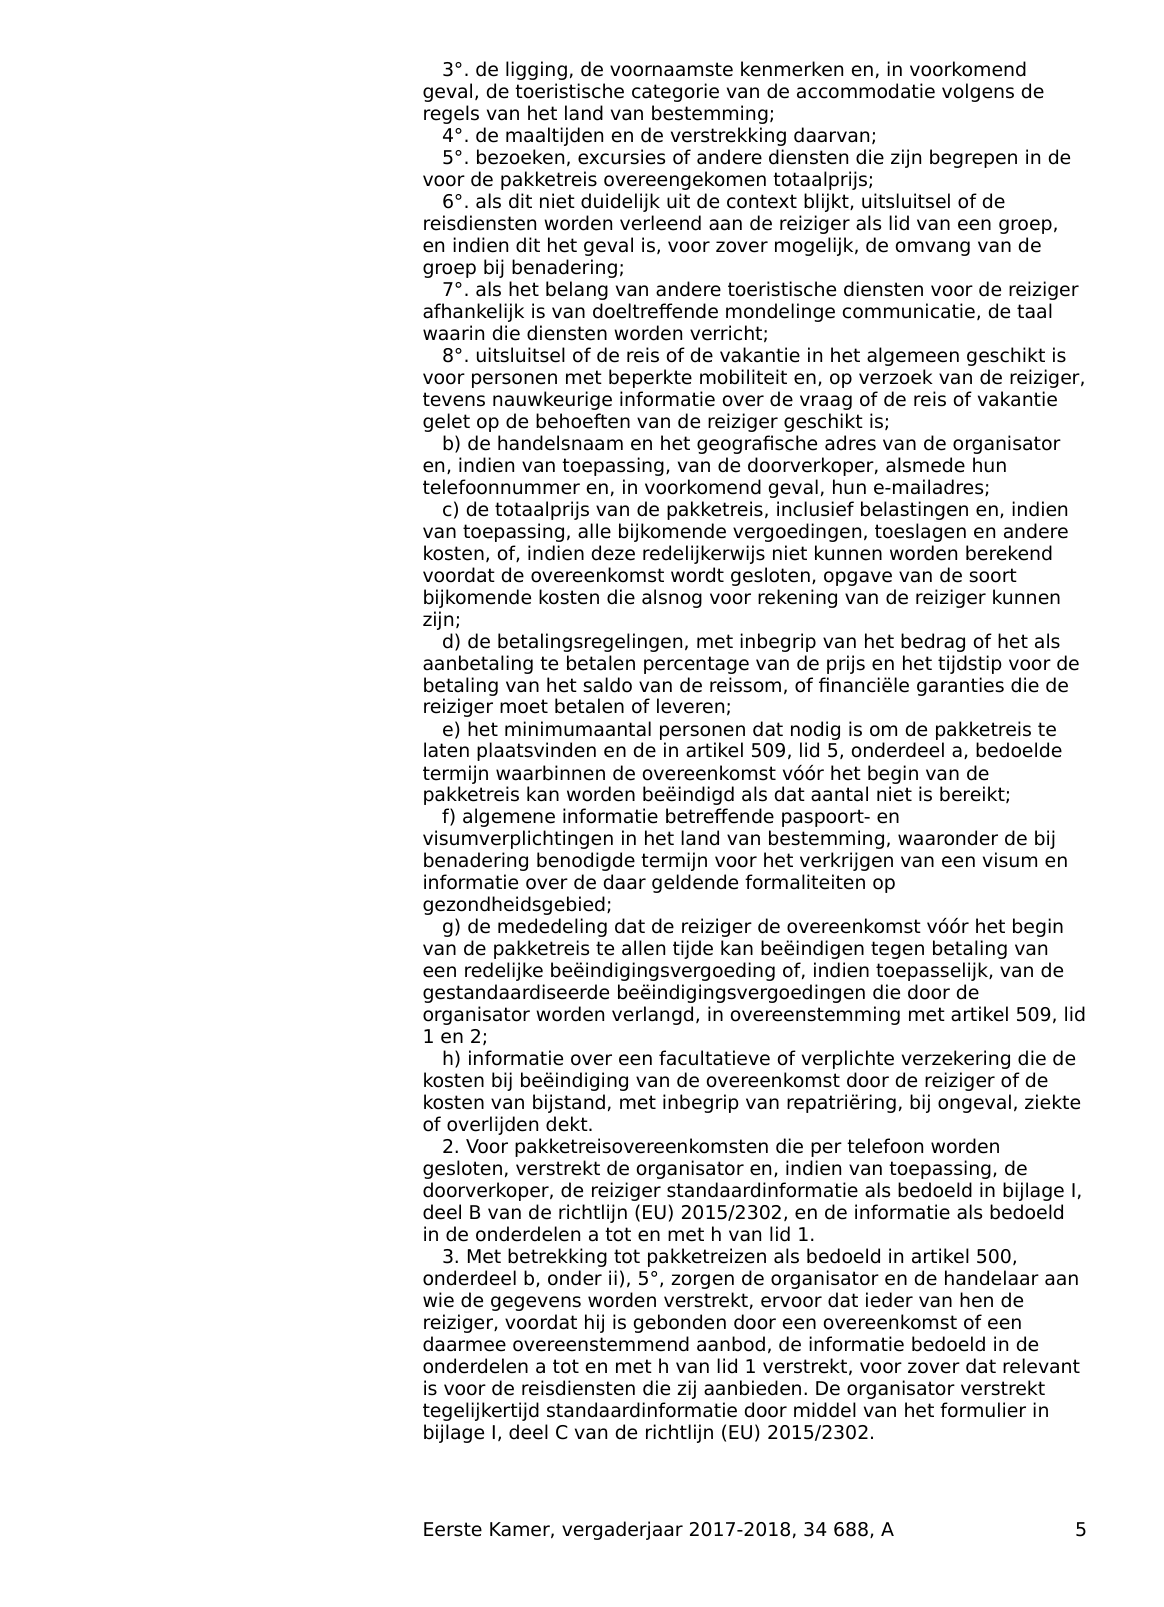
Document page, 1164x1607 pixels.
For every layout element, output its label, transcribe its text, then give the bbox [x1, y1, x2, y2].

text b) de handelsnaam en het geografische adres van de organisator en, indien van toepassing, van de doorverkoper, alsmede hun telefoonnummer en, in voorkomend geval, hun e-mailadres; [422, 433, 1087, 499]
text 7°. als het belang van andere toeristische diensten voor de reiziger afhankelijk is van doeltreffende mondelinge communicatie, de taal waarin die diensten worden verricht; [422, 279, 1087, 345]
text 5°. bezoeken, excursies of andere diensten die zijn begrepen in de voor de pakketreis overeengekomen totaalprijs; [422, 147, 1087, 191]
text h) informatie over een facultatieve of verplichte verzekering die de kosten bij beëindiging van de overeenkomst door de reiziger of de kosten van bijstand, met inbegrip van repatriëring, bij ongeval, ziekte of overlijden dekt. [422, 1048, 1087, 1136]
text 3. Met betrekking tot pakketreizen als bedoeld in artikel 500, onderdeel b, onder ii), 5°, zorgen de organisator en de handelaar aan wie de gegevens worden verstrekt, ervoor dat ieder van hen de reiziger, voordat hij is gebonden door een overeenkomst of een daarmee overeenstemmend aanbod, de informatie bedoeld in de onderdelen a tot en met h van lid 1 verstrekt, voor zover dat relevant is voor de reisdiensten die zij aanbieden. De organisator verstrekt tegelijkertijd standaardinformatie door middel van het formulier in bijlage I, deel C van de richtlijn (EU) 2015/2302. [422, 1246, 1087, 1444]
text 8°. uitsluitsel of de reis of de vakantie in het algemeen geschikt is voor personen met beperkte mobiliteit en, op verzoek van de reiziger, tevens nauwkeurige informatie over de vraag of de reis of vakantie gelet op de behoeften van de reiziger geschikt is; [422, 345, 1087, 433]
text c) de totaalprijs van de pakketreis, inclusief belastingen en, indien van toepassing, alle bijkomende vergoedingen, toeslagen en andere kosten, of, indien deze redelijkerwijs niet kunnen worden berekend voordat de overeenkomst wordt gesloten, opgave van de soort bijkomende kosten die alsnog voor rekening van de reiziger kunnen zijn; [422, 499, 1087, 631]
text 2. Voor pakketreisovereenkomsten die per telefoon worden gesloten, verstrekt de organisator en, indien van toepassing, de doorverkoper, de reiziger standaardinformatie als bedoeld in bijlage I, deel B van de richtlijn (EU) 2015/2302, en de informatie als bedoeld in de onderdelen a tot en met h van lid 1. [422, 1136, 1087, 1246]
text 4°. de maaltijden en de verstrekking daarvan; [422, 125, 1087, 147]
text e) het minimumaantal personen dat nodig is om de pakketreis te laten plaatsvinden en de in artikel 509, lid 5, onderdeel a, bedoelde termijn waarbinnen de overeenkomst vóór het begin van de pakketreis kan worden beëindigd als dat aantal niet is bereikt; [422, 718, 1087, 806]
text f) algemene informatie betreffende paspoort- en visumverplichtingen in het land van bestemming, waaronder de bij benadering benodigde termijn voor het verkrijgen van een visum en informatie over de daar geldende formaliteiten op gezondheidsgebied; [422, 806, 1087, 916]
text g) de mededeling dat de reiziger de overeenkomst vóór het begin van de pakketreis te allen tijde kan beëindigen tegen betaling van een redelijke beëindigingsvergoeding of, indien toepasselijk, van de gestandaardiseerde beëindigingsvergoedingen die door de organisator worden verlangd, in overeenstemming met artikel 509, lid 1 en 2; [422, 916, 1087, 1048]
text d) de betalingsregelingen, met inbegrip van het bedrag of het als aanbetaling te betalen percentage van de prijs en het tijdstip voor de betaling van het saldo van de reissom, of financiële garanties die de reiziger moet betalen of leveren; [422, 631, 1087, 718]
text 6°. als dit niet duidelijk uit de context blijkt, uitsluitsel of de reisdiensten worden verleend aan de reiziger als lid van een groep, en indien dit het geval is, voor zover mogelijk, de omvang van de groep bij benadering; [422, 191, 1087, 279]
text 3°. de ligging, de voornaamste kenmerken en, in voorkomend geval, de toeristische categorie van de accommodatie volgens de regels van het land van bestemming; [422, 59, 1087, 125]
